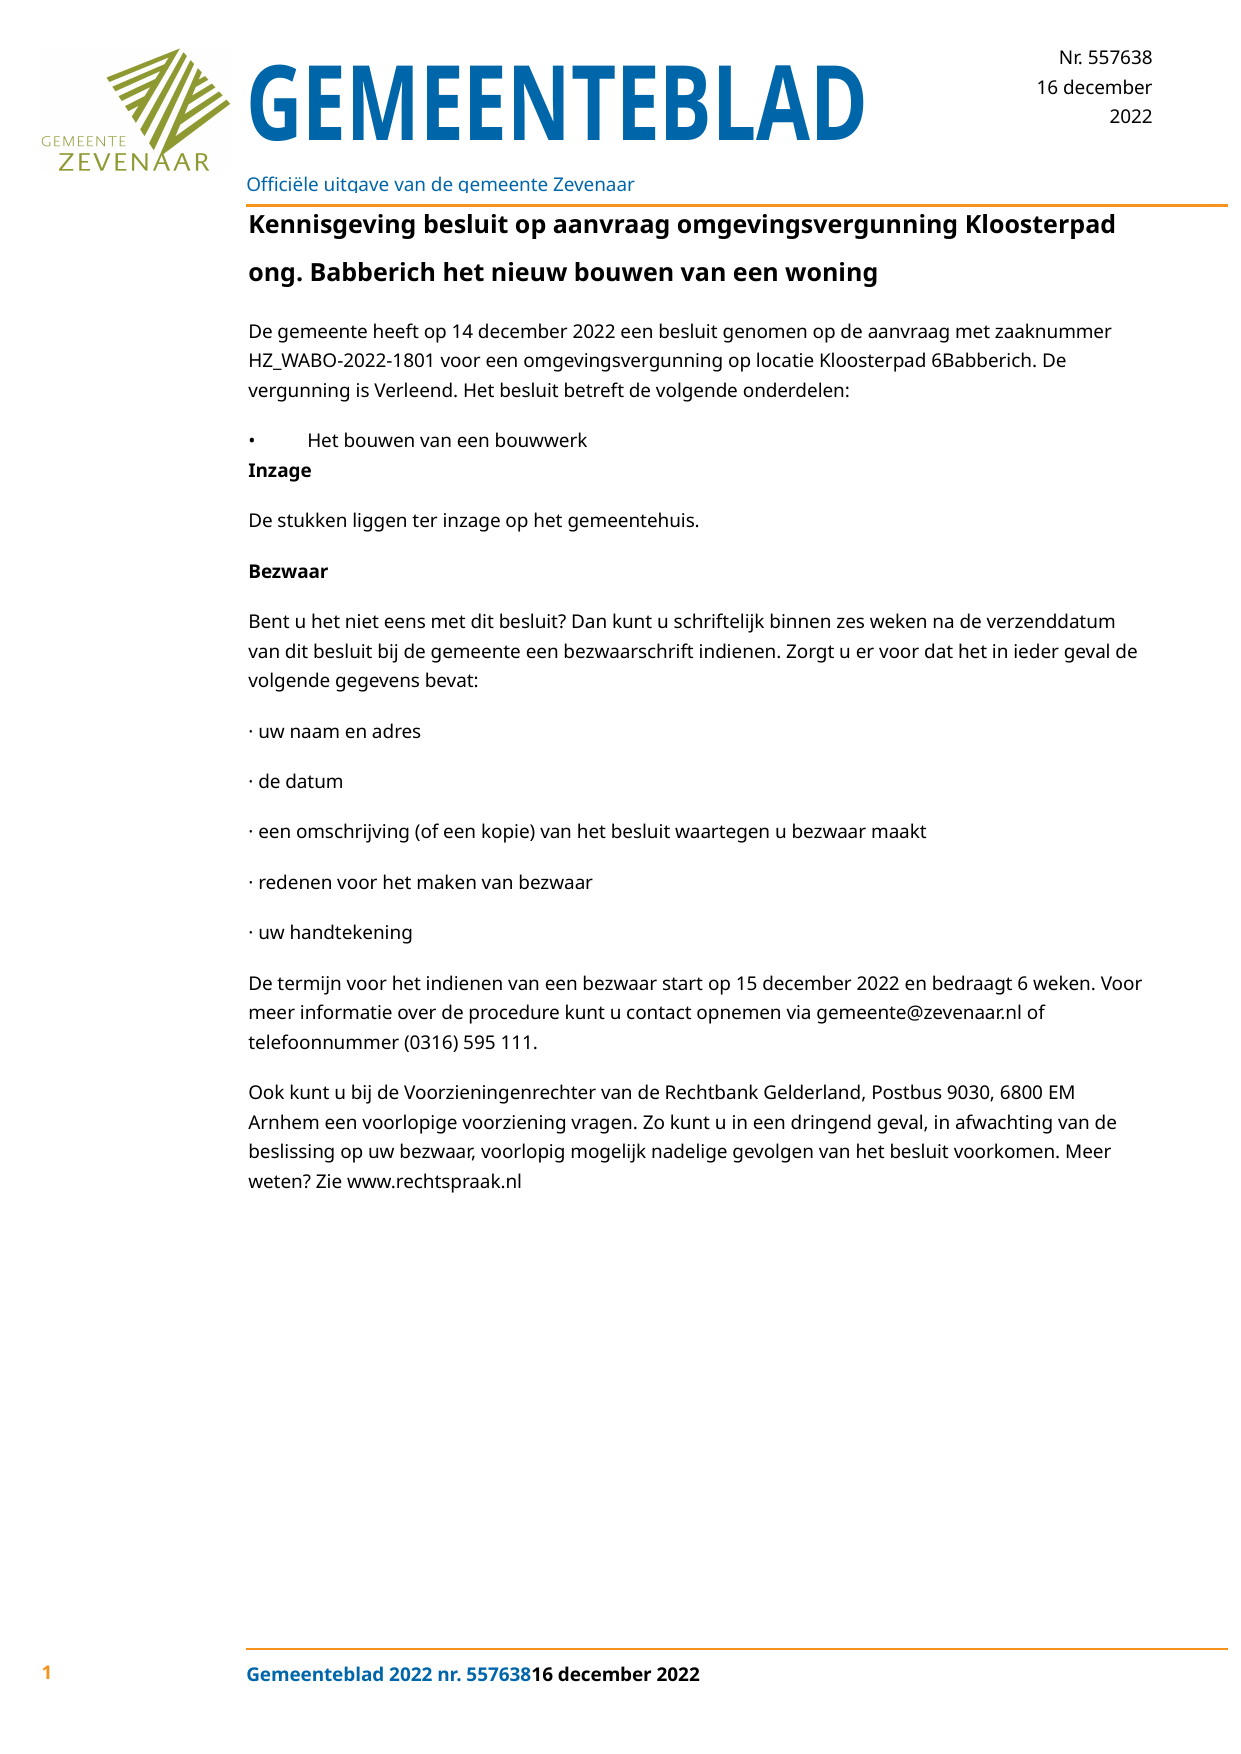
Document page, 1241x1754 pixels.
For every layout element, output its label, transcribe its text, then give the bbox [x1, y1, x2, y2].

text Bent u het niet eens met dit besluit? Dan kunt u schriftelijk binnen zes weken na de verzenddatum van dit besluit bij de gemeente een bezwaarschrift indienen. Zorgt u er voor dat het in ieder geval de volgende gegevens bevat: [248, 608, 1152, 693]
text Kennisgeving besluit op aanvraag omgevingsvergunning Kloosterpad ong. Babberich het nieuw bouwen van een woning [248, 207, 1152, 288]
text De termijn voor het indienen van een bezwaar start op 15 december 2022 en bedraagt 6 weken. Voor meer informatie over de procedure kunt u contact opnemen via gemeente@zevenaar.nl of telefoonnummer (0316) 595 111. [248, 970, 1152, 1055]
text Inzage [248, 457, 1152, 483]
picture [41, 47, 231, 172]
text · redenen voor het maken van bezwaar [248, 869, 1152, 895]
text Bezwaar [248, 558, 1152, 584]
text · een omschrijving (of een kopie) van het besluit waartegen u bezwaar maakt [248, 819, 1152, 844]
text Ook kunt u bij de Voorzieningenrechter van de Rechtbank Gelderland, Postbus 9030, 6800 EM Arnhem een voorlopige voorziening vragen. Zo kunt u in een dringend geval, in afwachting van de beslissing op uw bezwaar, voorlopig mogelijk nadelige gevolgen van het besluit voorkomen. Meer weten? Zie www.rechtspraak.nl [248, 1079, 1152, 1194]
text De gemeente heeft op 14 december 2022 een besluit genomen op de aanvraag met zaaknummer HZ_WABO-2022-1801 voor een omgevingsvergunning op locatie Kloosterpad 6Babberich. De vergunning is Verleend. Het besluit betreft de volgende onderdelen: [248, 318, 1152, 403]
text · uw naam en adres [248, 718, 1152, 744]
text · de datum [248, 768, 1152, 794]
text De stukken liggen ter inzage op het gemeentehuis. [248, 507, 1152, 533]
list Het bouwen van een bouwwerk [248, 427, 1152, 453]
text · uw handtekening [248, 919, 1152, 945]
